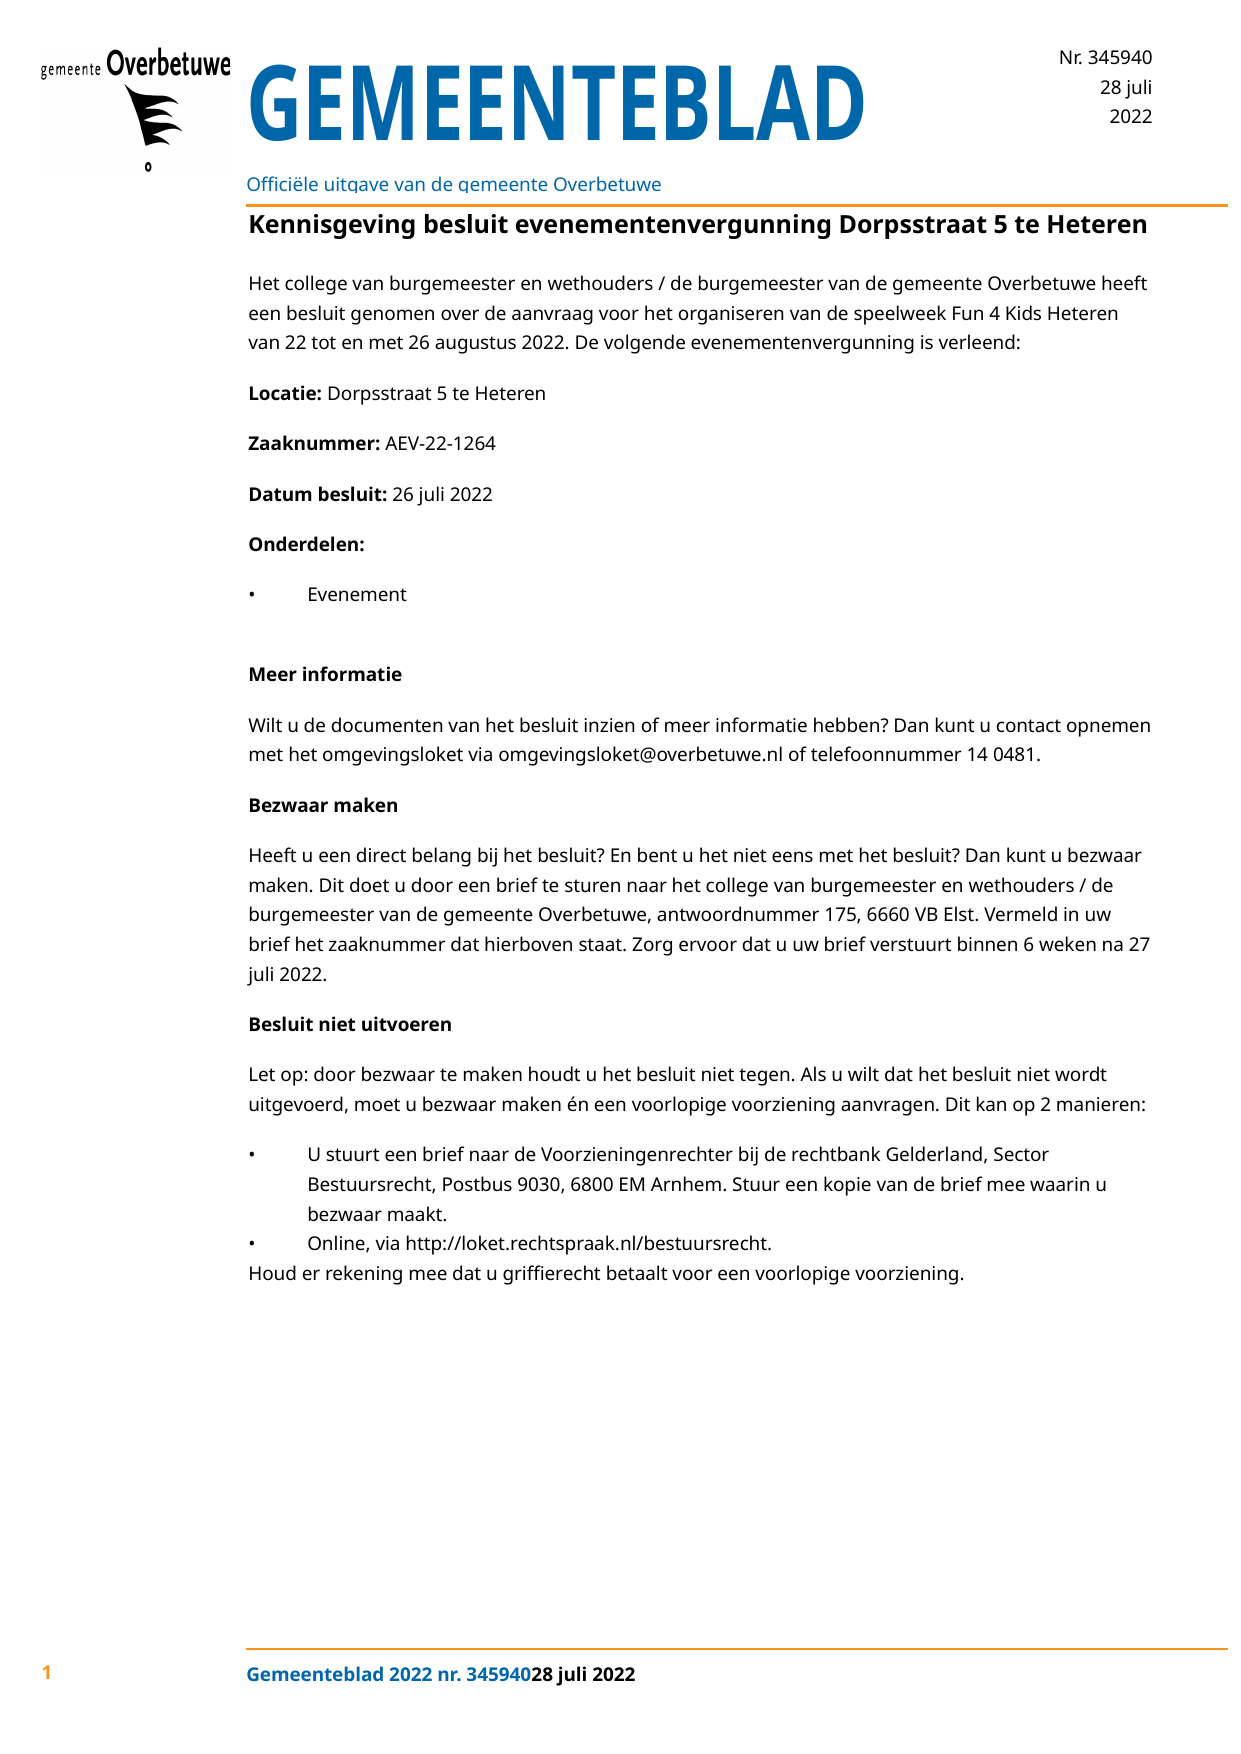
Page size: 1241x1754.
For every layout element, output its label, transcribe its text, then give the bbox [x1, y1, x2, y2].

text Bezwaar maken [248, 792, 1152, 818]
text Meer informatie [248, 662, 1152, 687]
text Het college van burgemeester en wethouders / de burgemeester van de gemeente Overbetuwe heeft een besluit genomen over de aanvraag voor het organiseren van de speelweek Fun 4 Kids Heteren van 22 tot en met 26 augustus 2022. De volgende evenementenvergunning is verleend: [248, 270, 1152, 355]
text Datum besluit: 26 juli 2022 [248, 481, 1152, 506]
list Evenement [248, 582, 1152, 607]
text Besluit niet uitvoeren [248, 1011, 1152, 1037]
picture [41, 47, 231, 172]
text Let op: door bezwaar te maken houdt u het besluit niet tegen. Als u wilt dat het besluit niet wordt uitgevoerd, moet u bezwaar maken én een voorlopige voorziening aanvragen. Dit kan op 2 manieren: [248, 1062, 1152, 1117]
text Zaaknummer: AEV-22-1264 [248, 430, 1152, 456]
list Online, via http://loket.rechtspraak.nl/bestuursrecht. [248, 1230, 1152, 1256]
text Heeft u een direct belang bij het besluit? En bent u het niet eens met het besluit? Dan kunt u bezwaar maken. Dit doet u door een brief te sturen naar het college van burgemeester en wethouders / de burgemeester van de gemeente Overbetuwe, antwoordnummer 175, 6660 VB Elst. Vermeld in uw brief het zaaknummer dat hierboven staat. Zorg ervoor dat u uw brief verstuurt binnen 6 weken na 27 juli 2022. [248, 842, 1152, 986]
text Onderdelen: [248, 531, 1152, 557]
list U stuurt een brief naar de Voorzieningenrechter bij de rechtbank Gelderland, Sector Bestuursrecht, Postbus 9030, 6800 EM Arnhem. Stuur een kopie van de brief mee waarin u bezwaar maakt. [248, 1142, 1152, 1226]
text Locatie: Dorpsstraat 5 te Heteren [248, 380, 1152, 406]
text Wilt u de documenten van het besluit inzien of meer informatie hebben? Dan kunt u contact opnemen met het omgevingsloket via omgevingsloket@overbetuwe.nl of telefoonnummer 14 0481. [248, 712, 1152, 767]
text Houd er rekening mee dat u griffierecht betaalt voor een voorlopige voorziening. [248, 1260, 1152, 1286]
text Kennisgeving besluit evenementenvergunning Dorpsstraat 5 te Heteren [248, 207, 1152, 241]
